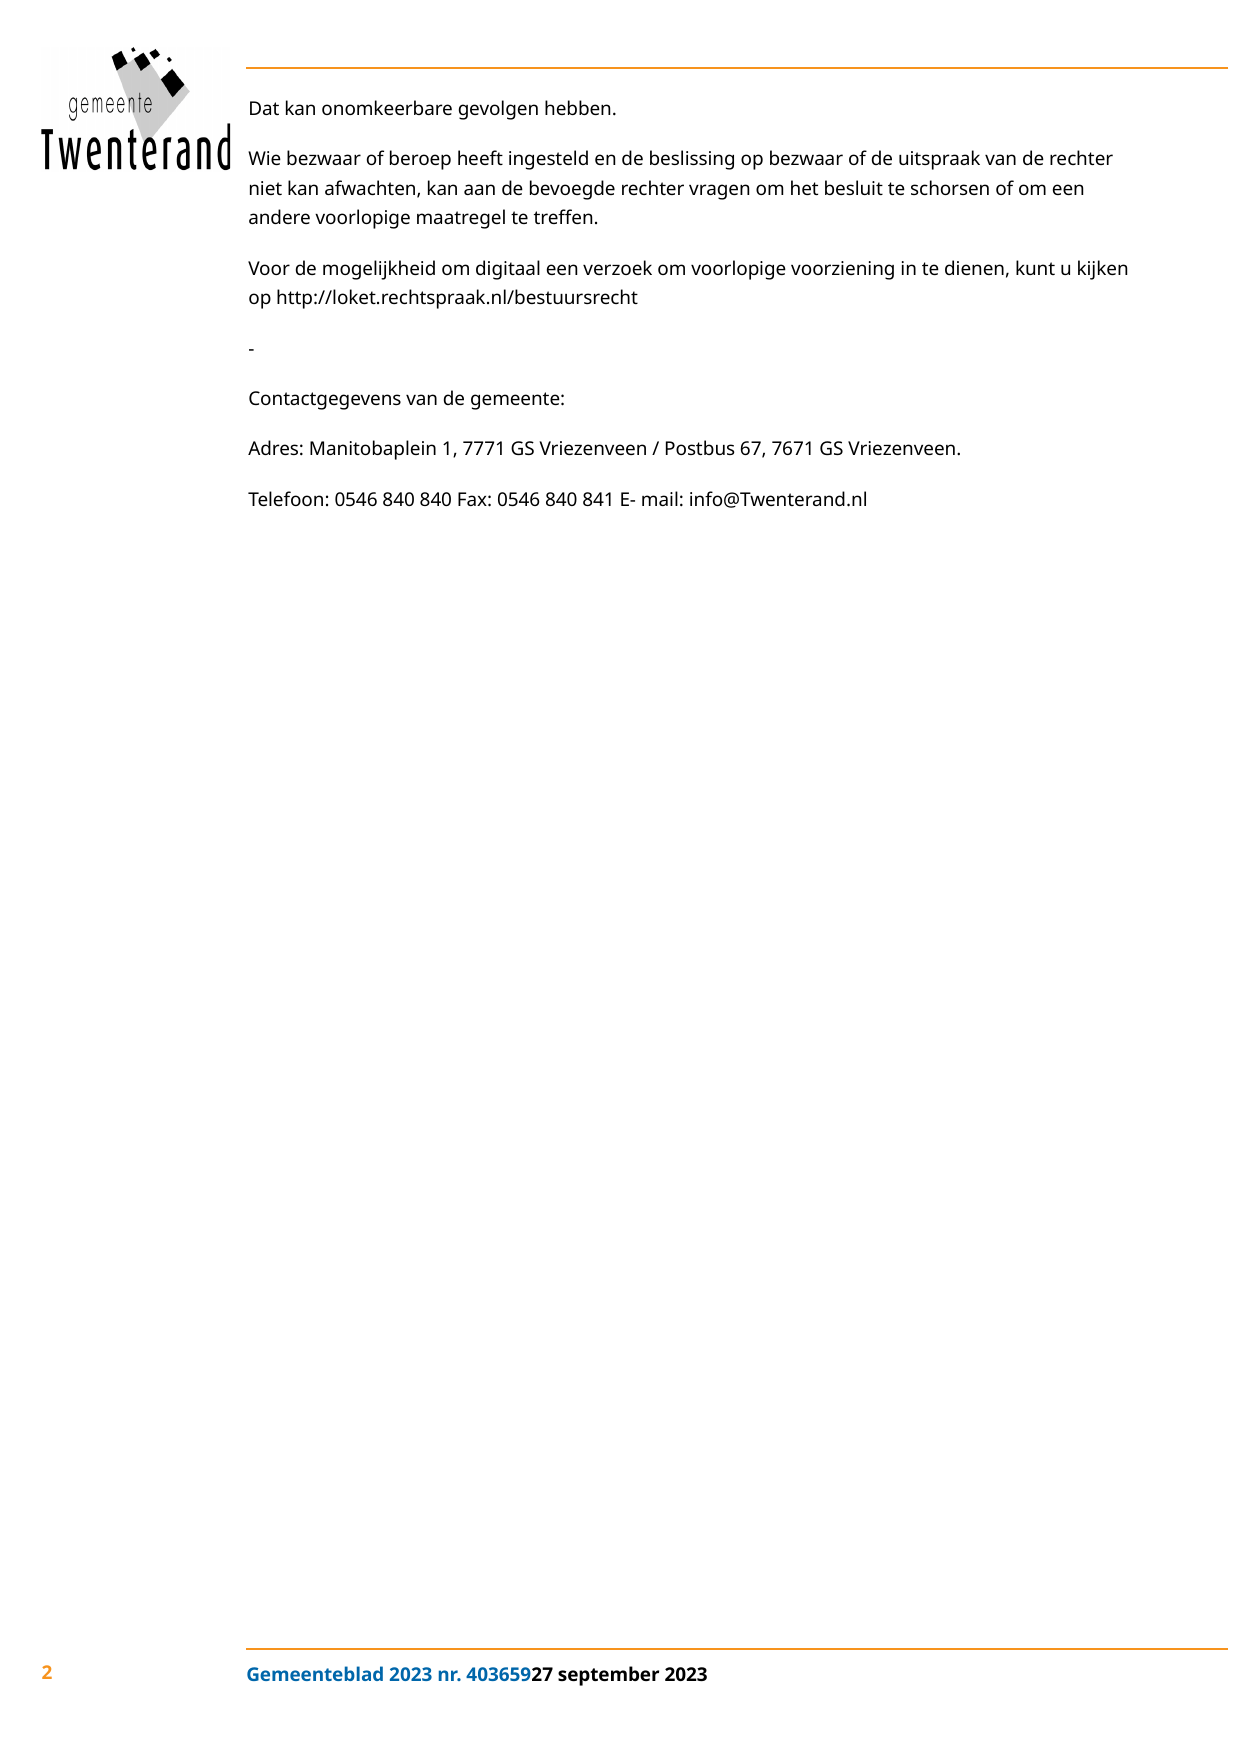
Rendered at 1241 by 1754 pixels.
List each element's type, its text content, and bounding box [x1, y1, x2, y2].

text Dat kan onomkeerbare gevolgen hebben. [248, 95, 1152, 121]
text Wie bezwaar of beroep heeft ingesteld en de beslissing op bezwaar of de uitspraak van de rechter niet kan afwachten, kan aan de bevoegde rechter vragen om het besluit te schorsen of om een andere voorlopige maatregel te treffen. [248, 145, 1152, 230]
picture [41, 47, 231, 172]
text Voor de mogelijkheid om digitaal een verzoek om voorlopige voorziening in te dienen, kunt u kijken op http://loket.rechtspraak.nl/bestuursrecht [248, 255, 1152, 310]
text Contactgegevens van de gemeente: [248, 385, 1152, 411]
text Adres: Manitobaplein 1, 7771 GS Vriezenveen / Postbus 67, 7671 GS Vriezenveen. [248, 436, 1152, 461]
text - [248, 335, 1152, 361]
text Telefoon: 0546 840 840 Fax: 0546 840 841 E- mail: info@Twenterand.nl [248, 486, 1152, 512]
